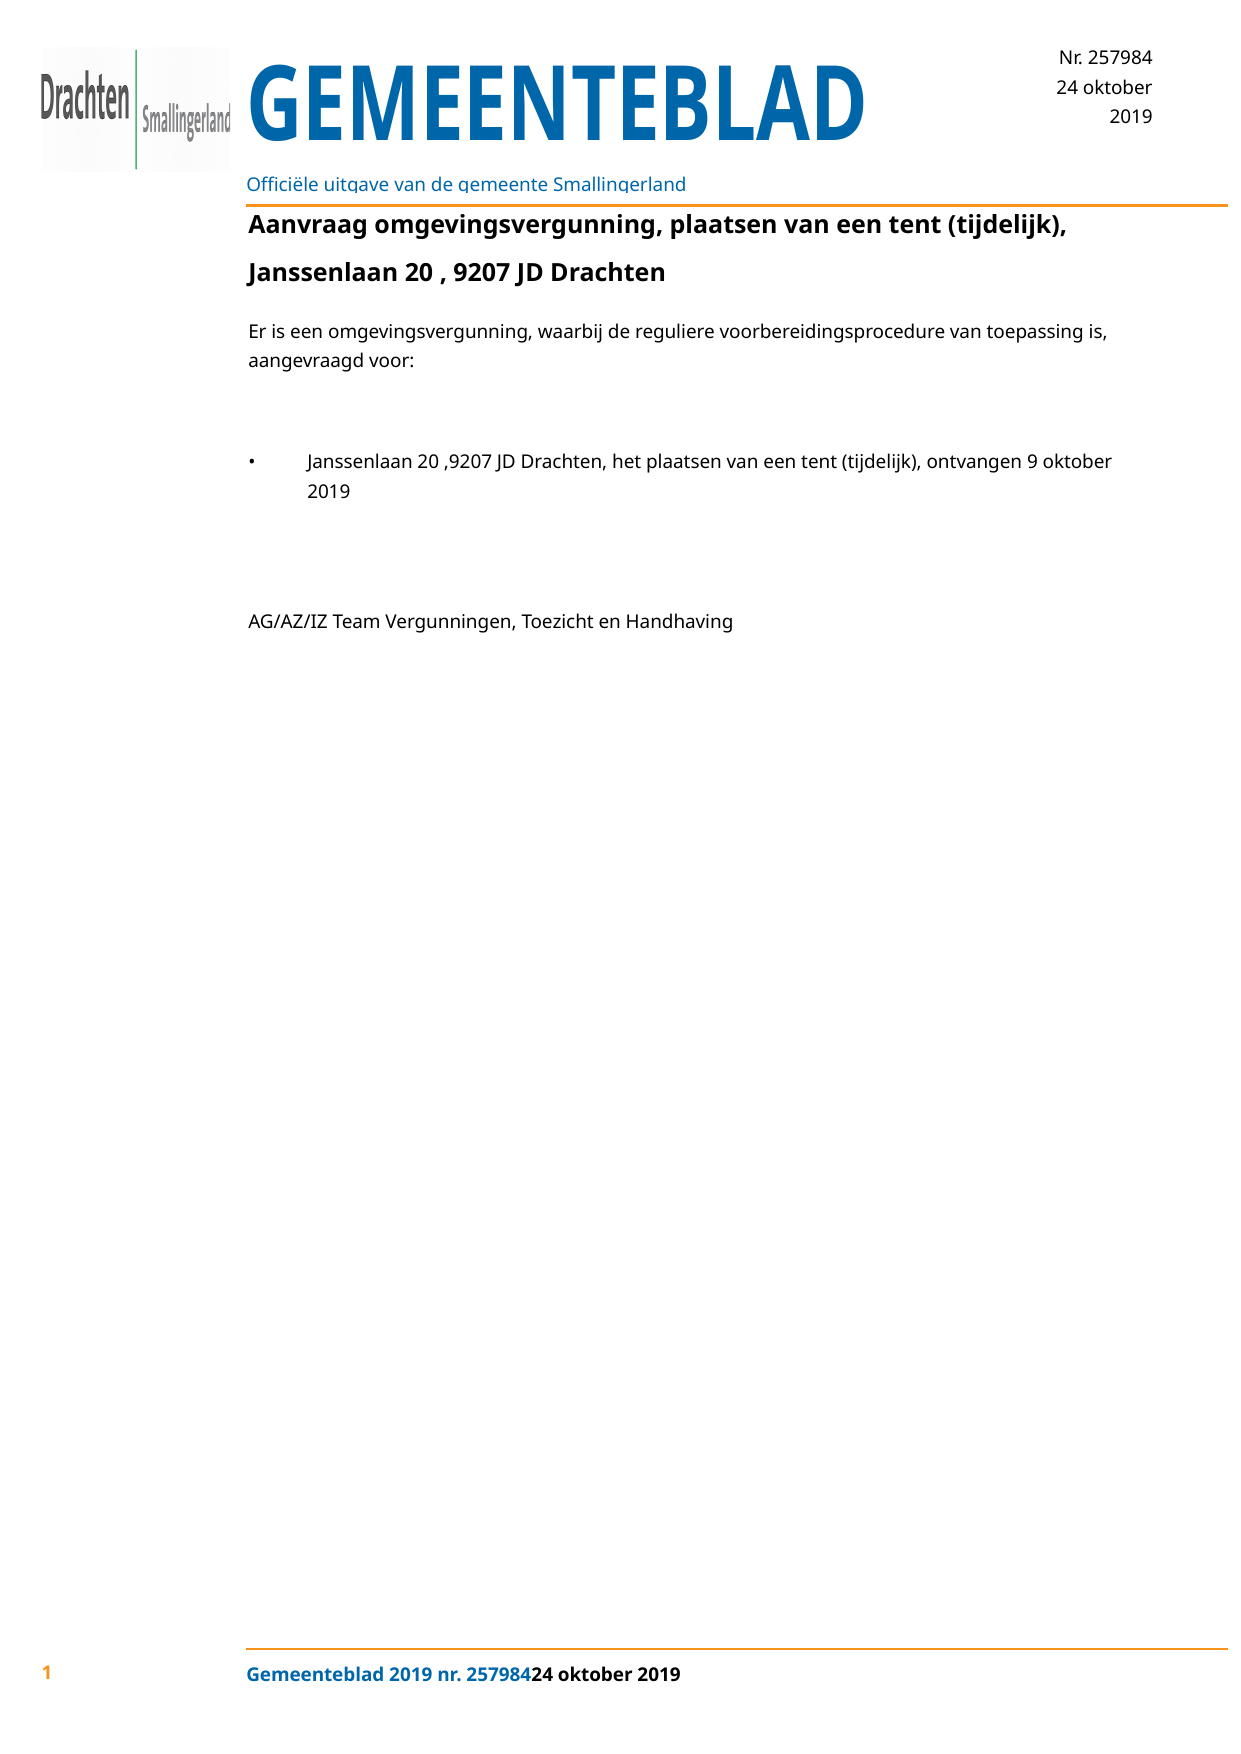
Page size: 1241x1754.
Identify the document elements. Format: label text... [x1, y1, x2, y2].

text Er is een omgevingsvergunning, waarbij de reguliere voorbereidingsprocedure van toepassing is, aangevraagd voor: [248, 318, 1152, 373]
text Aanvraag omgevingsvergunning, plaatsen van een tent (tijdelijk), Janssenlaan 20 , 9207 JD Drachten [248, 207, 1152, 288]
picture [41, 47, 231, 172]
text AG/AZ/IZ Team Vergunningen, Toezicht en Handhaving [248, 608, 1152, 634]
list Janssenlaan 20 ,9207 JD Drachten, het plaatsen van een tent (tijdelijk), ontvangen 9 oktober 2019 [248, 448, 1152, 504]
